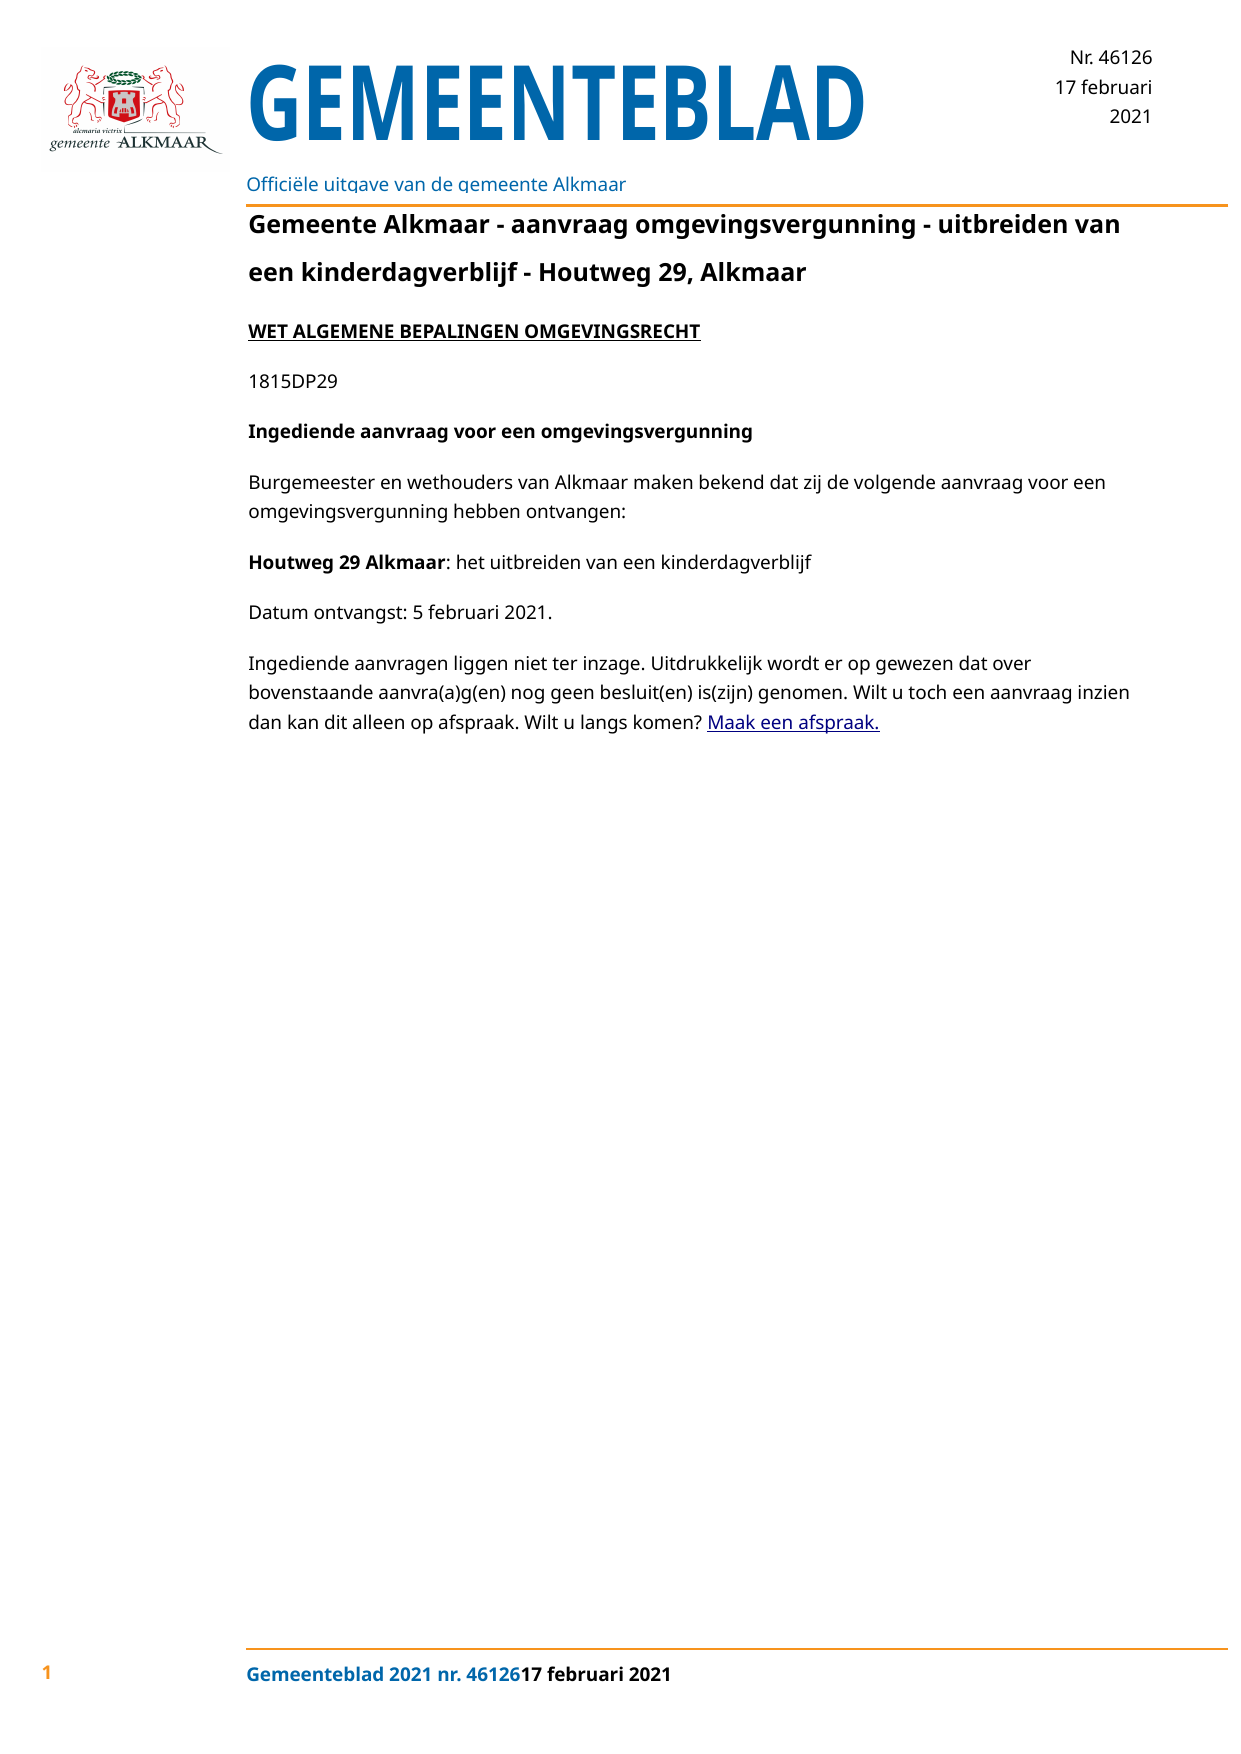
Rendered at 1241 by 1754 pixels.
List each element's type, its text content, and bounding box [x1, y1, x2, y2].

text Burgemeester en wethouders van Alkmaar maken bekend dat zij de volgende aanvraag voor een omgevingsvergunning hebben ontvangen: [248, 469, 1152, 524]
text WET ALGEMENE BEPALINGEN OMGEVINGSRECHT [248, 318, 1152, 344]
text Datum ontvangst: 5 februari 2021. [248, 599, 1152, 625]
text 1815DP29 [248, 368, 1152, 394]
text Ingediende aanvragen liggen niet ter inzage. Uitdrukkelijk wordt er op gewezen dat over bovenstaande aanvra(a)g(en) nog geen besluit(en) is(zijn) genomen. Wilt u toch een aanvraag inzien dan kan dit alleen op afspraak. Wilt u langs komen? Maak een afspraak. [248, 650, 1152, 735]
text Ingediende aanvraag voor een omgevingsvergunning [248, 419, 1152, 444]
text Gemeente Alkmaar - aanvraag omgevingsvergunning - uitbreiden van een kinderdagverblijf - Houtweg 29, Alkmaar [248, 207, 1152, 288]
picture [41, 47, 231, 172]
text Houtweg 29 Alkmaar: het uitbreiden van een kinderdagverblijf [248, 549, 1152, 575]
